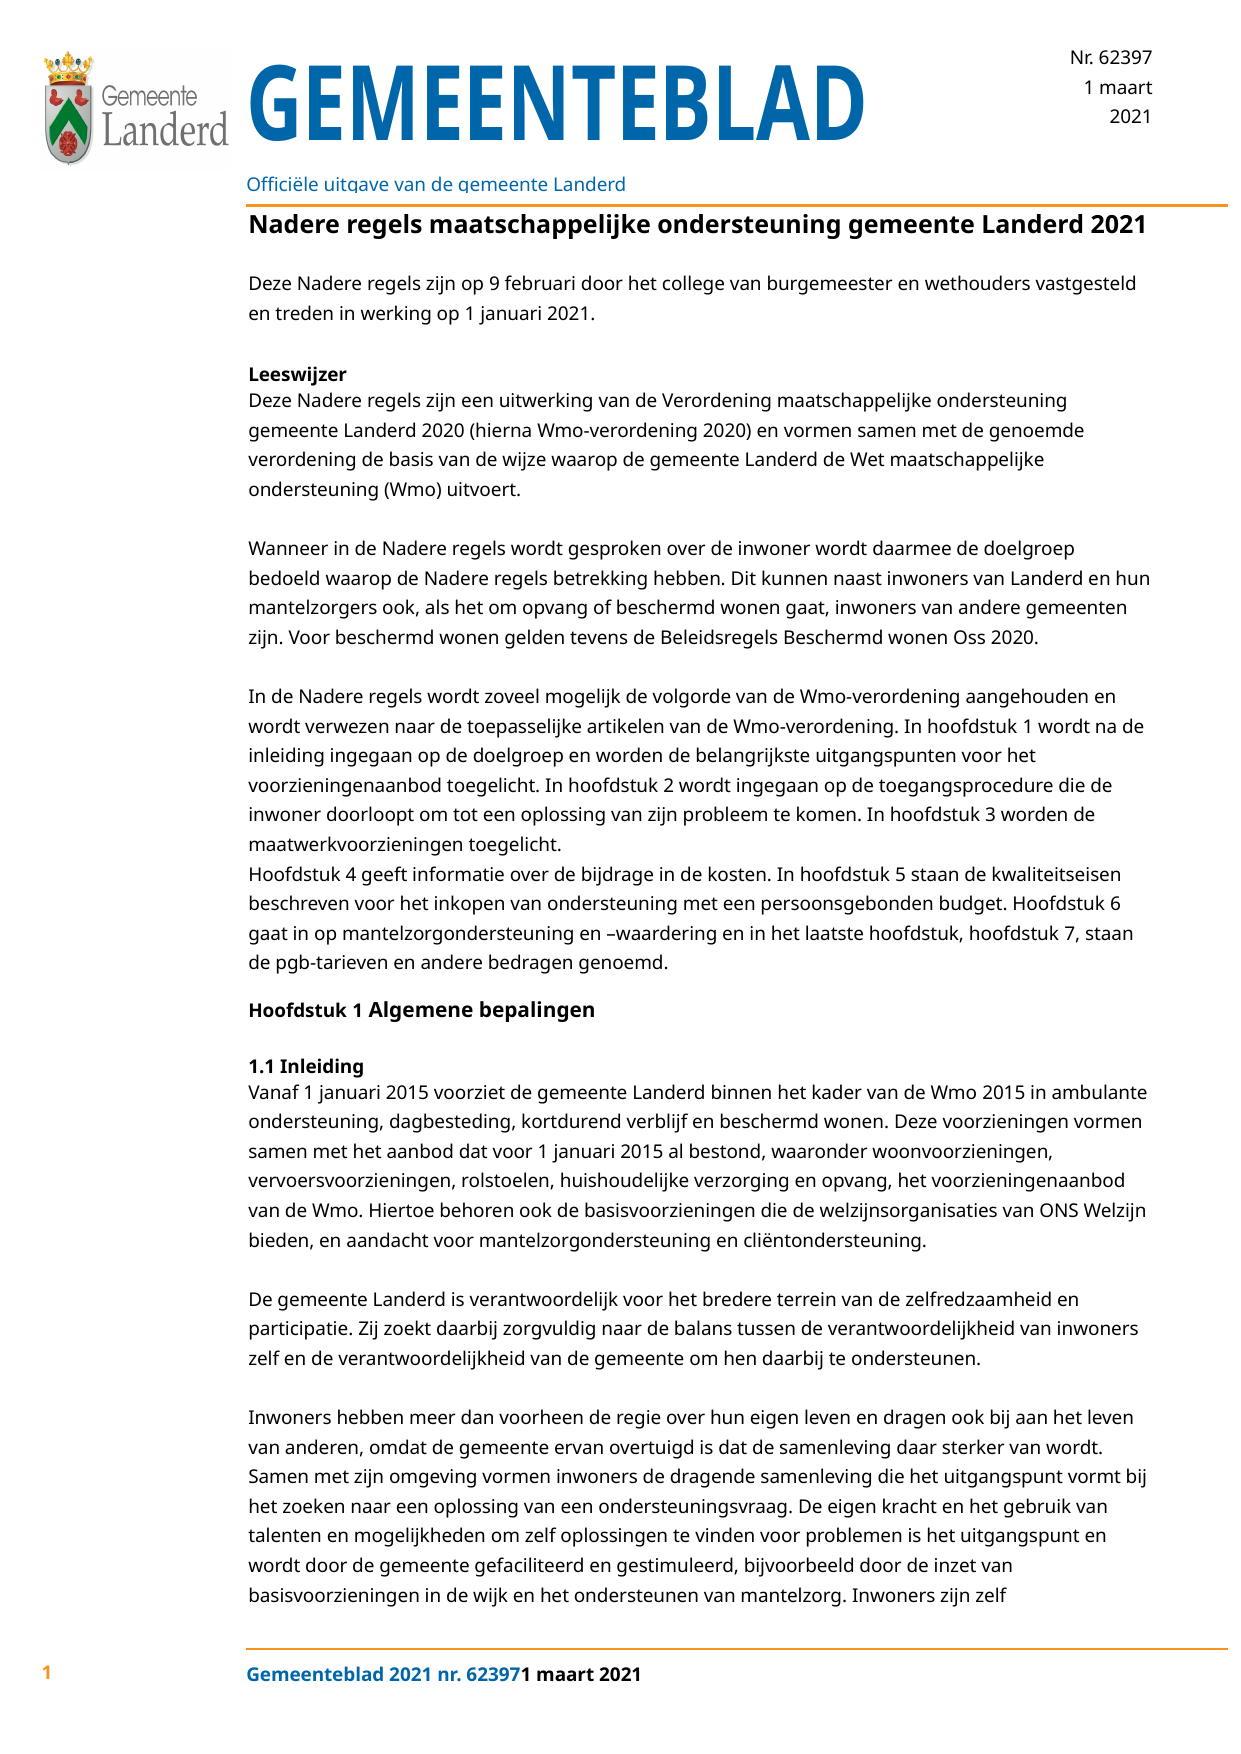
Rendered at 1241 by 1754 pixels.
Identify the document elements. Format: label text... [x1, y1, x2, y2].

text Leeswijzer [248, 359, 1152, 387]
text De gemeente Landerd is verantwoordelijk voor het bredere terrein van de zelfredzaamheid en participatie. Zij zoekt daarbij zorgvuldig naar de balans tussen de verantwoordelijkheid van inwoners zelf en de verantwoordelijkheid van de gemeente om hen daarbij te ondersteunen. [248, 1286, 1152, 1371]
text Wanneer in de Nadere regels wordt gesproken over de inwoner wordt daarmee de doelgroep bedoeld waarop de Nadere regels betrekking hebben. Dit kunnen naast inwoners van Landerd en hun mantelzorgers ook, als het om opvang of beschermd wonen gaat, inwoners van andere gemeenten zijn. Voor beschermd wonen gelden tevens de Beleidsregels Beschermd wonen Oss 2020. [248, 535, 1152, 650]
text Hoofdstuk 4 geeft informatie over de bijdrage in de kosten. In hoofdstuk 5 staan de kwaliteitseisen beschreven voor het inkopen van ondersteuning met een persoonsgebonden budget. Hoofdstuk 6 gaat in op mantelzorgondersteuning en –waardering en in het laatste hoofdstuk, hoofdstuk 7, staan de pgb-tarieven en andere bedragen genoemd. [248, 861, 1152, 975]
text In de Nadere regels wordt zoveel mogelijk de volgorde van de Wmo-verordening aangehouden en wordt verwezen naar de toepasselijke artikelen van de Wmo-verordening. In hoofdstuk 1 wordt na de inleiding ingegaan op de doelgroep en worden de belangrijkste uitgangspunten voor het voorzieningenaanbod toegelicht. In hoofdstuk 2 wordt ingegaan op de toegangsprocedure die de inwoner doorloopt om tot een oplossing van zijn probleem te komen. In hoofdstuk 3 worden de maatwerkvoorzieningen toegelicht. [248, 683, 1152, 857]
text Hoofdstuk 1 Algemene bepalingen [248, 995, 1152, 1024]
text Inwoners hebben meer dan voorheen de regie over hun eigen leven en dragen ook bij aan het leven van anderen, omdat de gemeente ervan overtuigd is dat de samenleving daar sterker van wordt. Samen met zijn omgeving vormen inwoners de dragende samenleving die het uitgangspunt vormt bij het zoeken naar een oplossing van een ondersteuningsvraag. De eigen kracht en het gebruik van talenten en mogelijkheden om zelf oplossingen te vinden voor problemen is het uitgangspunt en wordt door de gemeente gefaciliteerd en gestimuleerd, bijvoorbeeld door de inzet van basisvoorzieningen in de wijk en het ondersteunen van mantelzorg. Inwoners zijn zelf [248, 1404, 1152, 1608]
text 1.1 Inleiding [248, 1053, 1152, 1079]
picture [41, 47, 231, 172]
text Deze Nadere regels zijn op 9 februari door het college van burgemeester en wethouders vastgesteld en treden in werking op 1 januari 2021. [248, 270, 1152, 326]
text Vanaf 1 januari 2015 voorziet de gemeente Landerd binnen het kader van de Wmo 2015 in ambulante ondersteuning, dagbesteding, kortdurend verblijf en beschermd wonen. Deze voorzieningen vormen samen met het aanbod dat voor 1 januari 2015 al bestond, waaronder woonvoorzieningen, vervoersvoorzieningen, rolstoelen, huishoudelijke verzorging en opvang, het voorzieningenaanbod van de Wmo. Hiertoe behoren ook de basisvoorzieningen die de welzijnsorganisaties van ONS Welzijn bieden, en aandacht voor mantelzorgondersteuning en cliëntondersteuning. [248, 1079, 1152, 1253]
text Nadere regels maatschappelijke ondersteuning gemeente Landerd 2021 [248, 207, 1152, 241]
text Deze Nadere regels zijn een uitwerking van de Verordening maatschappelijke ondersteuning gemeente Landerd 2020 (hierna Wmo-verordening 2020) en vormen samen met de genoemde verordening de basis van de wijze waarop de gemeente Landerd de Wet maatschappelijke ondersteuning (Wmo) uitvoert. [248, 387, 1152, 502]
